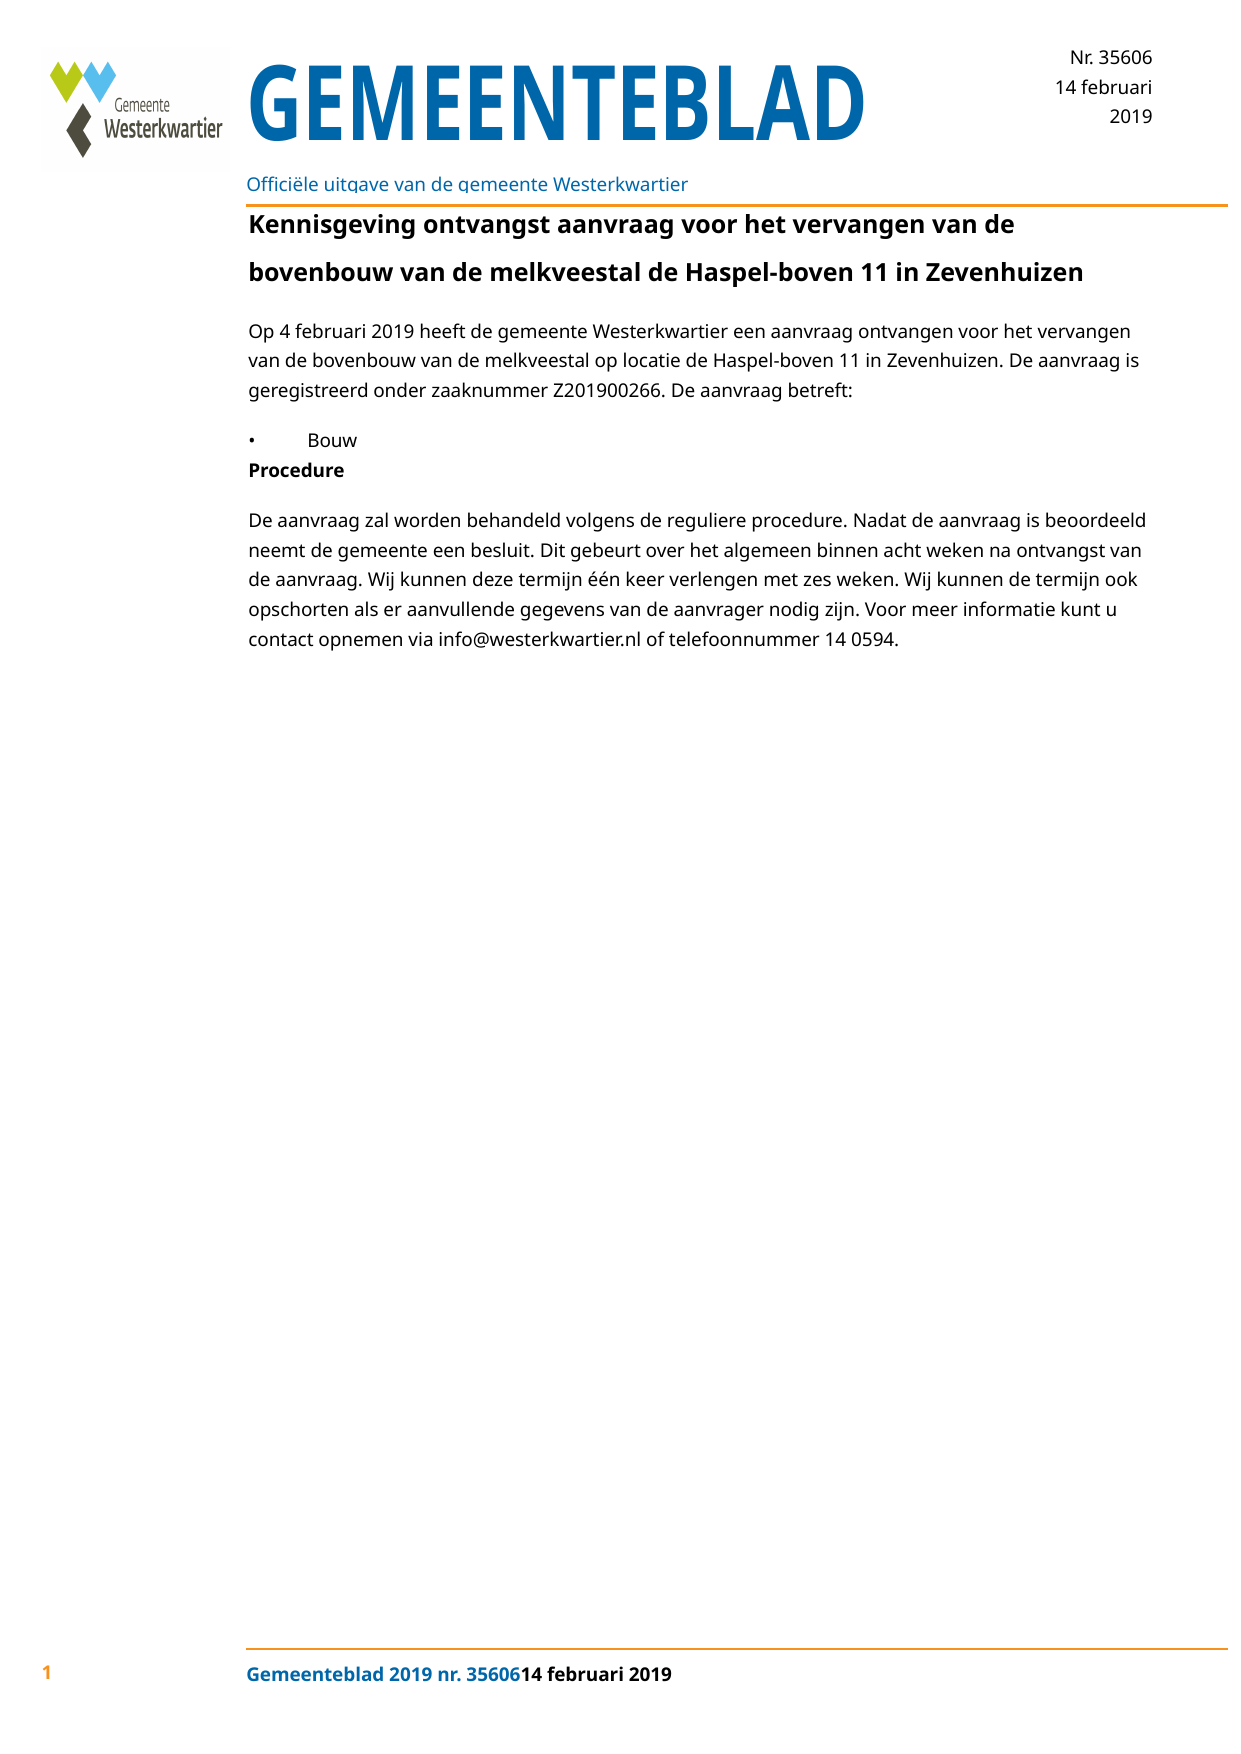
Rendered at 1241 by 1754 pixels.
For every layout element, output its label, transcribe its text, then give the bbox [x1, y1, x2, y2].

text Procedure [248, 457, 1152, 483]
text Op 4 februari 2019 heeft de gemeente Westerkwartier een aanvraag ontvangen voor het vervangen van de bovenbouw van de melkveestal op locatie de Haspel-boven 11 in Zevenhuizen. De aanvraag is geregistreerd onder zaaknummer Z201900266. De aanvraag betreft: [248, 318, 1152, 403]
text De aanvraag zal worden behandeld volgens de reguliere procedure. Nadat de aanvraag is beoordeeld neemt de gemeente een besluit. Dit gebeurt over het algemeen binnen acht weken na ontvangst van de aanvraag. Wij kunnen deze termijn één keer verlengen met zes weken. Wij kunnen de termijn ook opschorten als er aanvullende gegevens van de aanvrager nodig zijn. Voor meer informatie kunt u contact opnemen via info@westerkwartier.nl of telefoonnummer 14 0594. [248, 507, 1152, 652]
list Bouw [248, 427, 1152, 453]
picture [41, 47, 231, 172]
text Kennisgeving ontvangst aanvraag voor het vervangen van de bovenbouw van de melkveestal de Haspel-boven 11 in Zevenhuizen [248, 207, 1152, 288]
